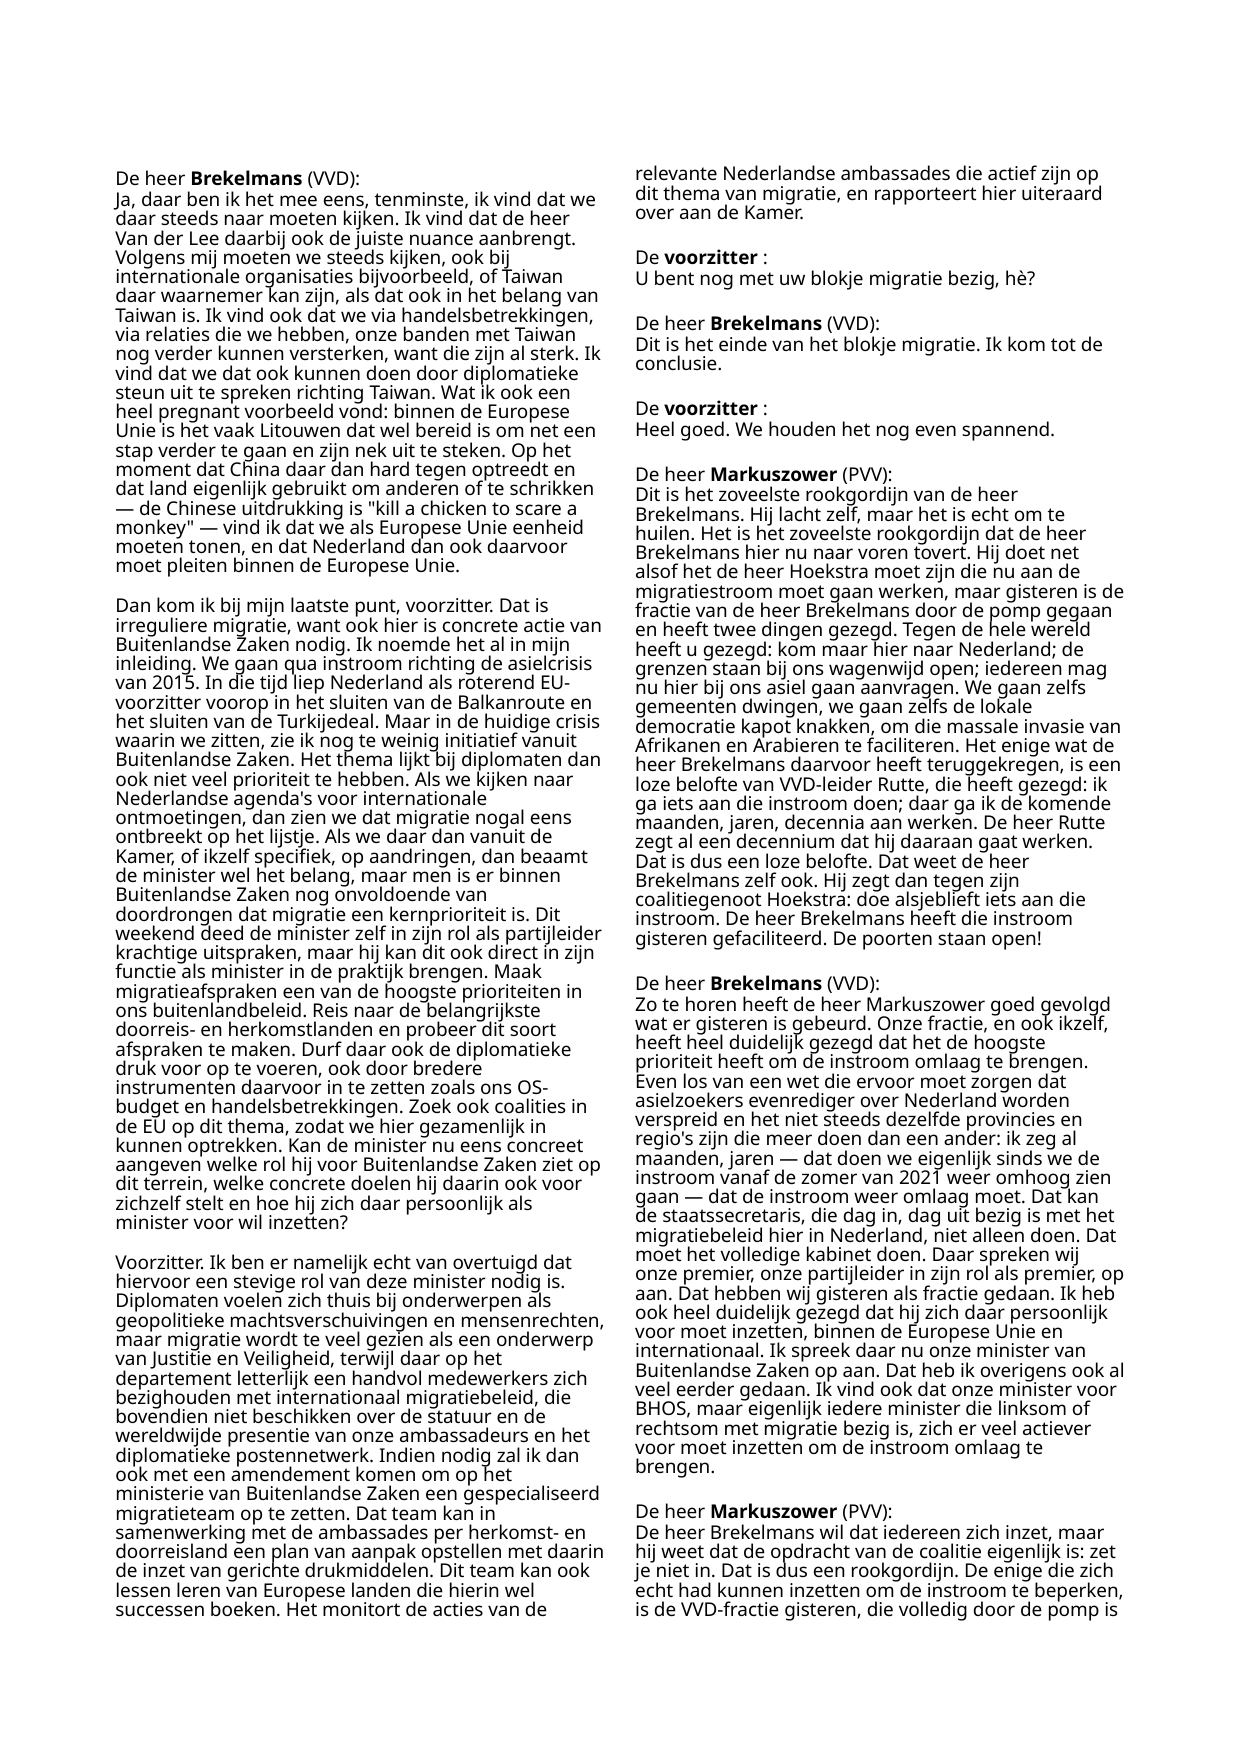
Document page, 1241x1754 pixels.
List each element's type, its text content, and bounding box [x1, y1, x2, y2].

text Voorzitter. Ik ben er namelijk echt van overtuigd dat hiervoor een stevige rol van deze minister nodig is. Diplomaten voelen zich thuis bij onderwerpen als geopolitieke machtsverschuivingen en mensenrechten, maar migratie wordt te veel gezien als een onderwerp van Justitie en Veiligheid, terwijl daar op het departement letterlijk een handvol medewerkers zich bezighouden met internationaal migratiebeleid, die bovendien niet beschikken over de statuur en de wereldwijde presentie van onze ambassadeurs en het diplomatieke postennetwerk. Indien nodig zal ik dan ook met een amendement komen om op het ministerie van Buitenlandse Zaken een gespecialiseerd migratieteam op te zetten. Dat team kan in samenwerking met de ambassades per herkomst- en doorreisland een plan van aanpak opstellen met daarin de inzet van gerichte drukmiddelen. Dit team kan ook lessen leren van Europese landen die hierin wel successen boeken. Het monitort de acties van de [115, 1254, 605, 1620]
text relevante Nederlandse ambassades die actief zijn op dit thema van migratie, en rapporteert hier uiteraard over aan de Kamer. [635, 165, 1125, 223]
text De heer Brekelmans wil dat iedereen zich inzet, maar hij weet dat de opdracht van de coalitie eigenlijk is: zet je niet in. Dat is dus een rookgordijn. De enige die zich echt had kunnen inzetten om de instroom te beperken, is de VVD-fractie gisteren, die volledig door de pomp is [635, 1524, 1125, 1620]
text De heer Markuszower (PVV): [635, 1498, 1125, 1524]
text Dan kom ik bij mijn laatste punt, voorzitter. Dat is irreguliere migratie, want ook hier is concrete actie van Buitenlandse Zaken nodig. Ik noemde het al in mijn inleiding. We gaan qua instroom richting de asielcrisis van 2015. In die tijd liep Nederland als roterend EU-voorzitter voorop in het sluiten van de Balkanroute en het sluiten van de Turkijedeal. Maar in de huidige crisis waarin we zitten, zie ik nog te weinig initiatief vanuit Buitenlandse Zaken. Het thema lijkt bij diplomaten dan ook niet veel prioriteit te hebben. Als we kijken naar Nederlandse agenda's voor internationale ontmoetingen, dan zien we dat migratie nogal eens ontbreekt op het lijstje. Als we daar dan vanuit de Kamer, of ikzelf specifiek, op aandringen, dan beaamt de minister wel het belang, maar men is er binnen Buitenlandse Zaken nog onvoldoende van doordrongen dat migratie een kernprioriteit is. Dit weekend deed de minister zelf in zijn rol als partijleider krachtige uitspraken, maar hij kan dit ook direct in zijn functie als minister in de praktijk brengen. Maak migratieafspraken een van de hoogste prioriteiten in ons buitenlandbeleid. Reis naar de belangrijkste doorreis- en herkomstlanden en probeer dit soort afspraken te maken. Durf daar ook de diplomatieke druk voor op te voeren, ook door bredere instrumenten daarvoor in te zetten zoals ons OS-budget en handelsbetrekkingen. Zoek ook coalities in de EU op dit thema, zodat we hier gezamenlijk in kunnen optrekken. Kan de minister nu eens concreet aangeven welke rol hij voor Buitenlandse Zaken ziet op dit terrein, welke concrete doelen hij daarin ook voor zichzelf stelt en hoe hij zich daar persoonlijk als minister voor wil inzetten? [115, 597, 605, 1233]
text De heer Brekelmans (VVD): [635, 970, 1125, 996]
text Dit is het zoveelste rookgordijn van de heer Brekelmans. Hij lacht zelf, maar het is echt om te huilen. Het is het zoveelste rookgordijn dat de heer Brekelmans hier nu naar voren tovert. Hij doet net alsof het de heer Hoekstra moet zijn die nu aan de migratiestroom moet gaan werken, maar gisteren is de fractie van de heer Brekelmans door de pomp gegaan en heeft twee dingen gezegd. Tegen de hele wereld heeft u gezegd: kom maar hier naar Nederland; de grenzen staan bij ons wagenwijd open; iedereen mag nu hier bij ons asiel gaan aanvragen. We gaan zelfs gemeenten dwingen, we gaan zelfs de lokale democratie kapot knakken, om die massale invasie van Afrikanen en Arabieren te faciliteren. Het enige wat de heer Brekelmans daarvoor heeft teruggekregen, is een loze belofte van VVD-leider Rutte, die heeft gezegd: ik ga iets aan die instroom doen; daar ga ik de komende maanden, jaren, decennia aan werken. De heer Rutte zegt al een decennium dat hij daaraan gaat werken. Dat is dus een loze belofte. Dat weet de heer Brekelmans zelf ook. Hij zegt dan tegen zijn coalitiegenoot Hoekstra: doe alsjeblieft iets aan die instroom. De heer Brekelmans heeft die instroom gisteren gefaciliteerd. De poorten staan open! [635, 486, 1125, 949]
text Ja, daar ben ik het mee eens, tenminste, ik vind dat we daar steeds naar moeten kijken. Ik vind dat de heer Van der Lee daarbij ook de juiste nuance aanbrengt. Volgens mij moeten we steeds kijken, ook bij internationale organisaties bijvoorbeeld, of Taiwan daar waarnemer kan zijn, als dat ook in het belang van Taiwan is. Ik vind ook dat we via handelsbetrekkingen, via relaties die we hebben, onze banden met Taiwan nog verder kunnen versterken, want die zijn al sterk. Ik vind dat we dat ook kunnen doen door diplomatieke steun uit te spreken richting Taiwan. Wat ik ook een heel pregnant voorbeeld vond: binnen de Europese Unie is het vaak Litouwen dat wel bereid is om net een stap verder te gaan en zijn nek uit te steken. Op het moment dat China daar dan hard tegen optreedt en dat land eigenlijk gebruikt om anderen of te schrikken — de Chinese uitdrukking is "kill a chicken to scare a monkey" — vind ik dat we als Europese Unie eenheid moeten tonen, en dat Nederland dan ook daarvoor moet pleiten binnen de Europese Unie. [115, 191, 605, 577]
text Zo te horen heeft de heer Markuszower goed gevolgd wat er gisteren is gebeurd. Onze fractie, en ook ikzelf, heeft heel duidelijk gezegd dat het de hoogste prioriteit heeft om de instroom omlaag te brengen. Even los van een wet die ervoor moet zorgen dat asielzoekers evenrediger over Nederland worden verspreid en het niet steeds dezelfde provincies en regio's zijn die meer doen dan een ander: ik zeg al maanden, jaren — dat doen we eigenlijk sinds we de instroom vanaf de zomer van 2021 weer omhoog zien gaan — dat de instroom weer omlaag moet. Dat kan de staatssecretaris, die dag in, dag uit bezig is met het migratiebeleid hier in Nederland, niet alleen doen. Dat moet het volledige kabinet doen. Daar spreken wij onze premier, onze partijleider in zijn rol als premier, op aan. Dat hebben wij gisteren als fractie gedaan. Ik heb ook heel duidelijk gezegd dat hij zich daar persoonlijk voor moet inzetten, binnen de Europese Unie en internationaal. Ik spreek daar nu onze minister van Buitenlandse Zaken op aan. Dat heb ik overigens ook al veel eerder gedaan. Ik vind ook dat onze minister voor BHOS, maar eigenlijk iedere minister die linksom of rechtsom met migratie bezig is, zich er veel actiever voor moet inzetten om de instroom omlaag te brengen. [635, 996, 1125, 1477]
text De voorzitter : [635, 244, 1125, 270]
text Heel goed. We houden het nog even spannend. [635, 421, 1125, 440]
text U bent nog met uw blokje migratie bezig, hè? [635, 270, 1125, 289]
text De voorzitter : [635, 395, 1125, 421]
text De heer Markuszower (PVV): [635, 461, 1125, 486]
text De heer Brekelmans (VVD): [635, 310, 1125, 336]
text Dit is het einde van het blokje migratie. Ik kom tot de conclusie. [635, 336, 1125, 374]
text De heer Brekelmans (VVD): [115, 165, 605, 191]
